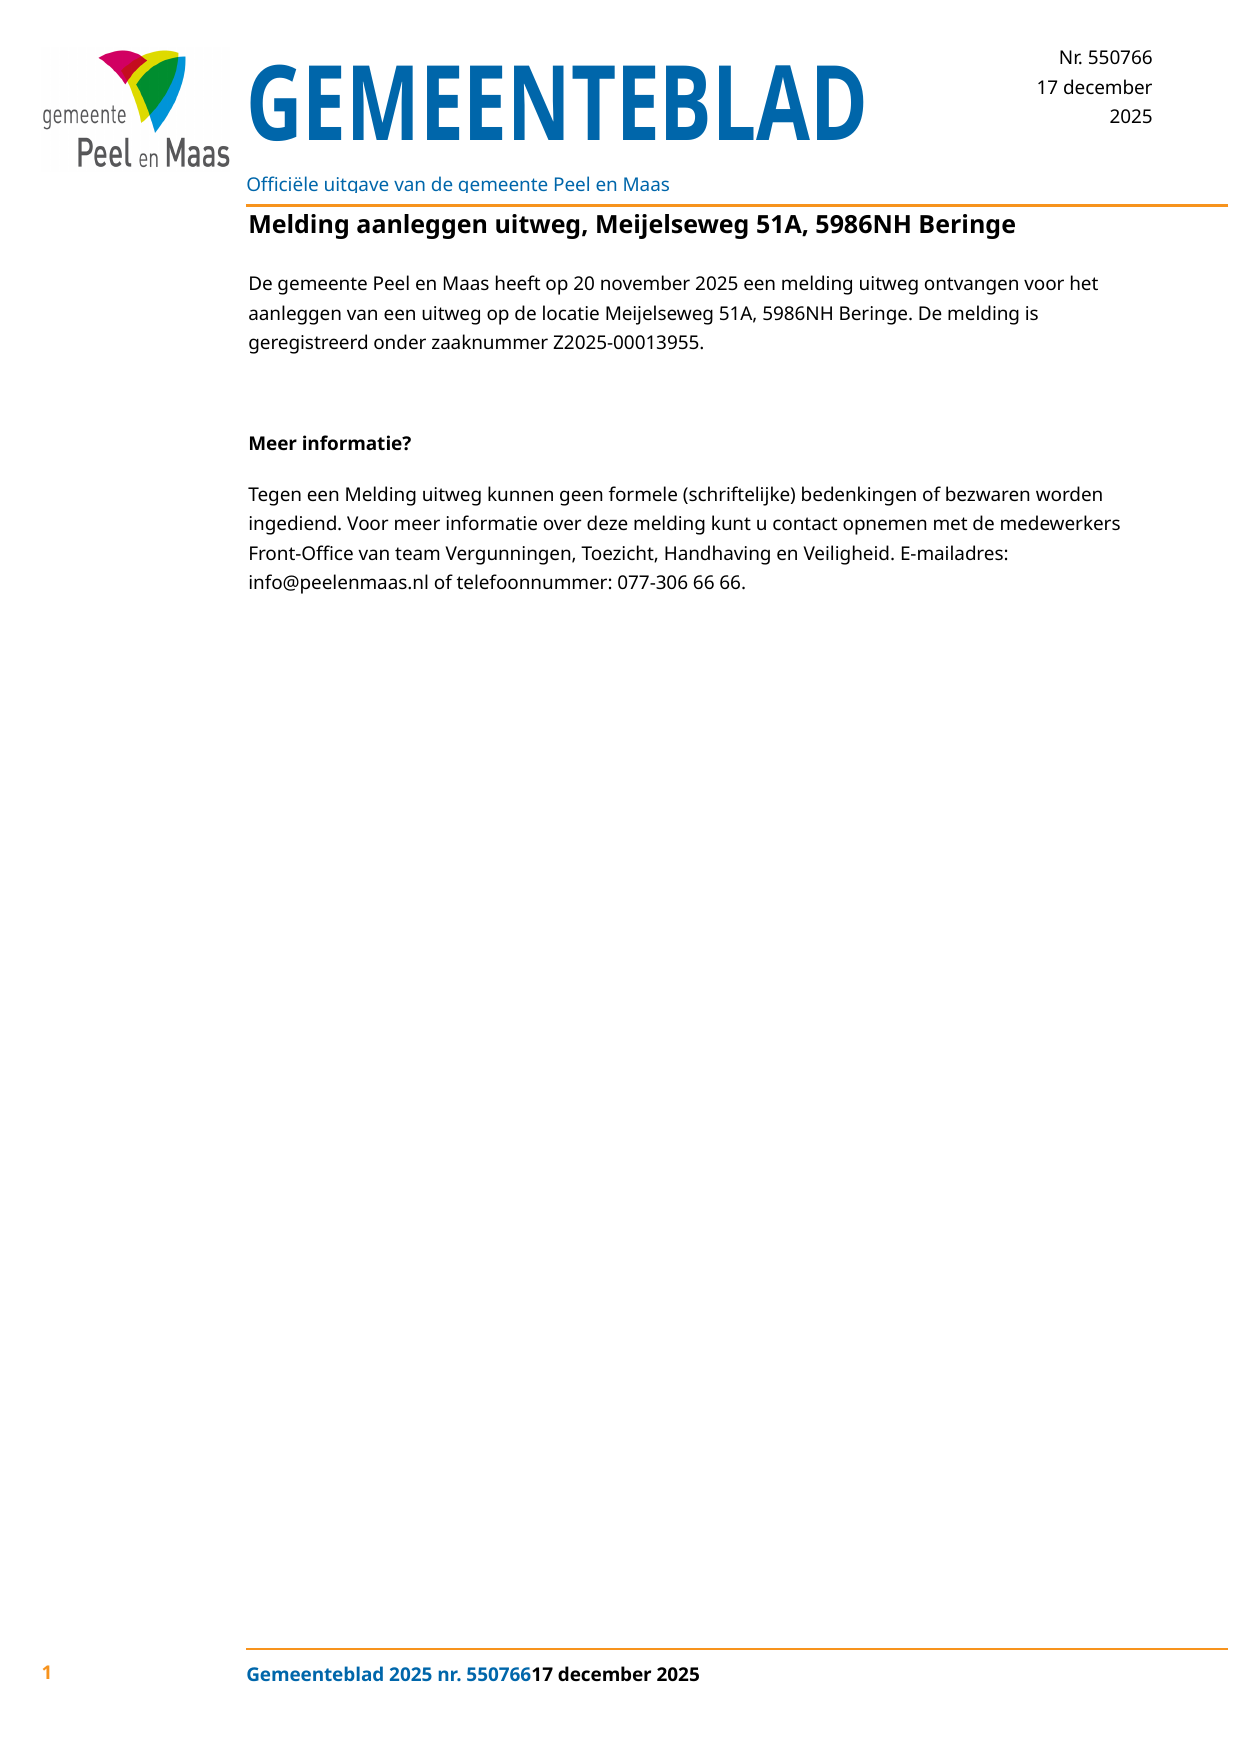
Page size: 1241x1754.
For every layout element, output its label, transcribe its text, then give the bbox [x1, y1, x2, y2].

picture [41, 47, 231, 172]
text Meer informatie? [248, 430, 1152, 456]
text De gemeente Peel en Maas heeft op 20 november 2025 een melding uitweg ontvangen voor het aanleggen van een uitweg op de locatie Meijelseweg 51A, 5986NH Beringe. De melding is geregistreerd onder zaaknummer Z2025-00013955. [248, 270, 1152, 355]
text Melding aanleggen uitweg, Meijelseweg 51A, 5986NH Beringe [248, 207, 1152, 241]
text Tegen een Melding uitweg kunnen geen formele (schriftelijke) bedenkingen of bezwaren worden ingediend. Voor meer informatie over deze melding kunt u contact opnemen met de medewerkers Front-Office van team Vergunningen, Toezicht, Handhaving en Veiligheid. E-mailadres: info@peelenmaas.nl of telefoonnummer: 077-306 66 66. [248, 481, 1152, 595]
